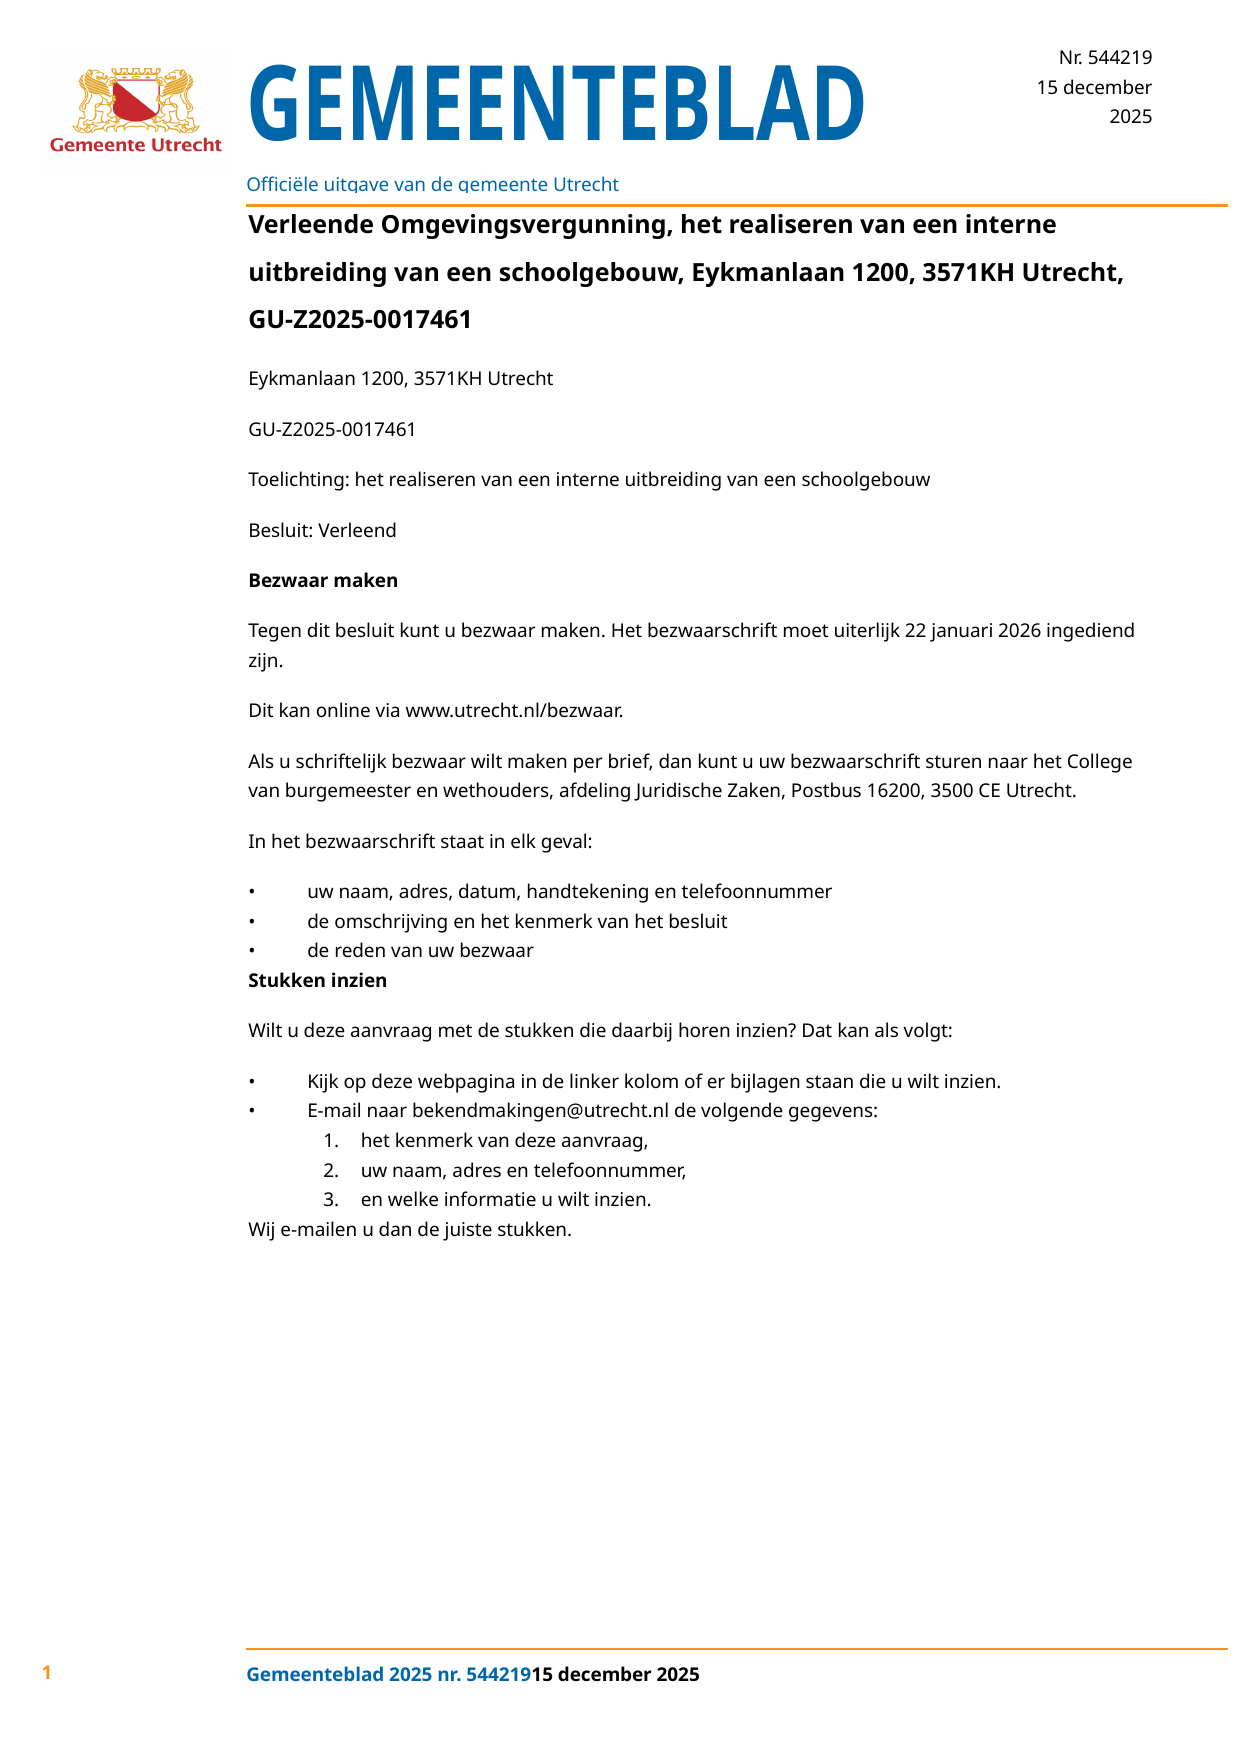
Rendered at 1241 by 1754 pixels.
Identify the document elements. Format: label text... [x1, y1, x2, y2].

text GU-Z2025-0017461 [248, 416, 1152, 442]
list Kijk op deze webpagina in de linker kolom of er bijlagen staan die u wilt inzien. [248, 1068, 1152, 1094]
text Stukken inzien [248, 967, 1152, 993]
text Wilt u deze aanvraag met de stukken die daarbij horen inzien? Dat kan als volgt: [248, 1018, 1152, 1043]
text In het bezwaarschrift staat in elk geval: [248, 828, 1152, 854]
text Als u schriftelijk bezwaar wilt maken per brief, dan kunt u uw bezwaarschrift sturen naar het College van burgemeester en wethouders, afdeling Juridische Zaken, Postbus 16200, 3500 CE Utrecht. [248, 748, 1152, 803]
text Tegen dit besluit kunt u bezwaar maken. Het bezwaarschrift moet uiterlijk 22 januari 2026 ingediend zijn. [248, 618, 1152, 673]
text Wij e-mailen u dan de juiste stukken. [248, 1216, 1152, 1242]
list uw naam, adres, datum, handtekening en telefoonnummer [248, 878, 1152, 904]
text Dit kan online via www.utrecht.nl/bezwaar. [248, 698, 1152, 723]
list de reden van uw bezwaar [248, 938, 1152, 963]
list uw naam, adres en telefoonnummer, [323, 1157, 1152, 1182]
picture [41, 47, 231, 172]
text Besluit: Verleend [248, 517, 1152, 542]
text Bezwaar maken [248, 567, 1152, 593]
text Verleende Omgevingsvergunning, het realiseren van een interne uitbreiding van een schoolgebouw, Eykmanlaan 1200, 3571KH Utrecht, GU-Z2025-0017461 [248, 207, 1152, 336]
list de omschrijving en het kenmerk van het besluit [248, 908, 1152, 934]
text Toelichting: het realiseren van een interne uitbreiding van een schoolgebouw [248, 466, 1152, 492]
list en welke informatie u wilt inzien. [323, 1186, 1152, 1212]
text Eykmanlaan 1200, 3571KH Utrecht [248, 366, 1152, 391]
list E-mail naar bekendmakingen@utrecht.nl de volgende gegevens: [248, 1098, 1152, 1123]
list het kenmerk van deze aanvraag, [323, 1127, 1152, 1153]
